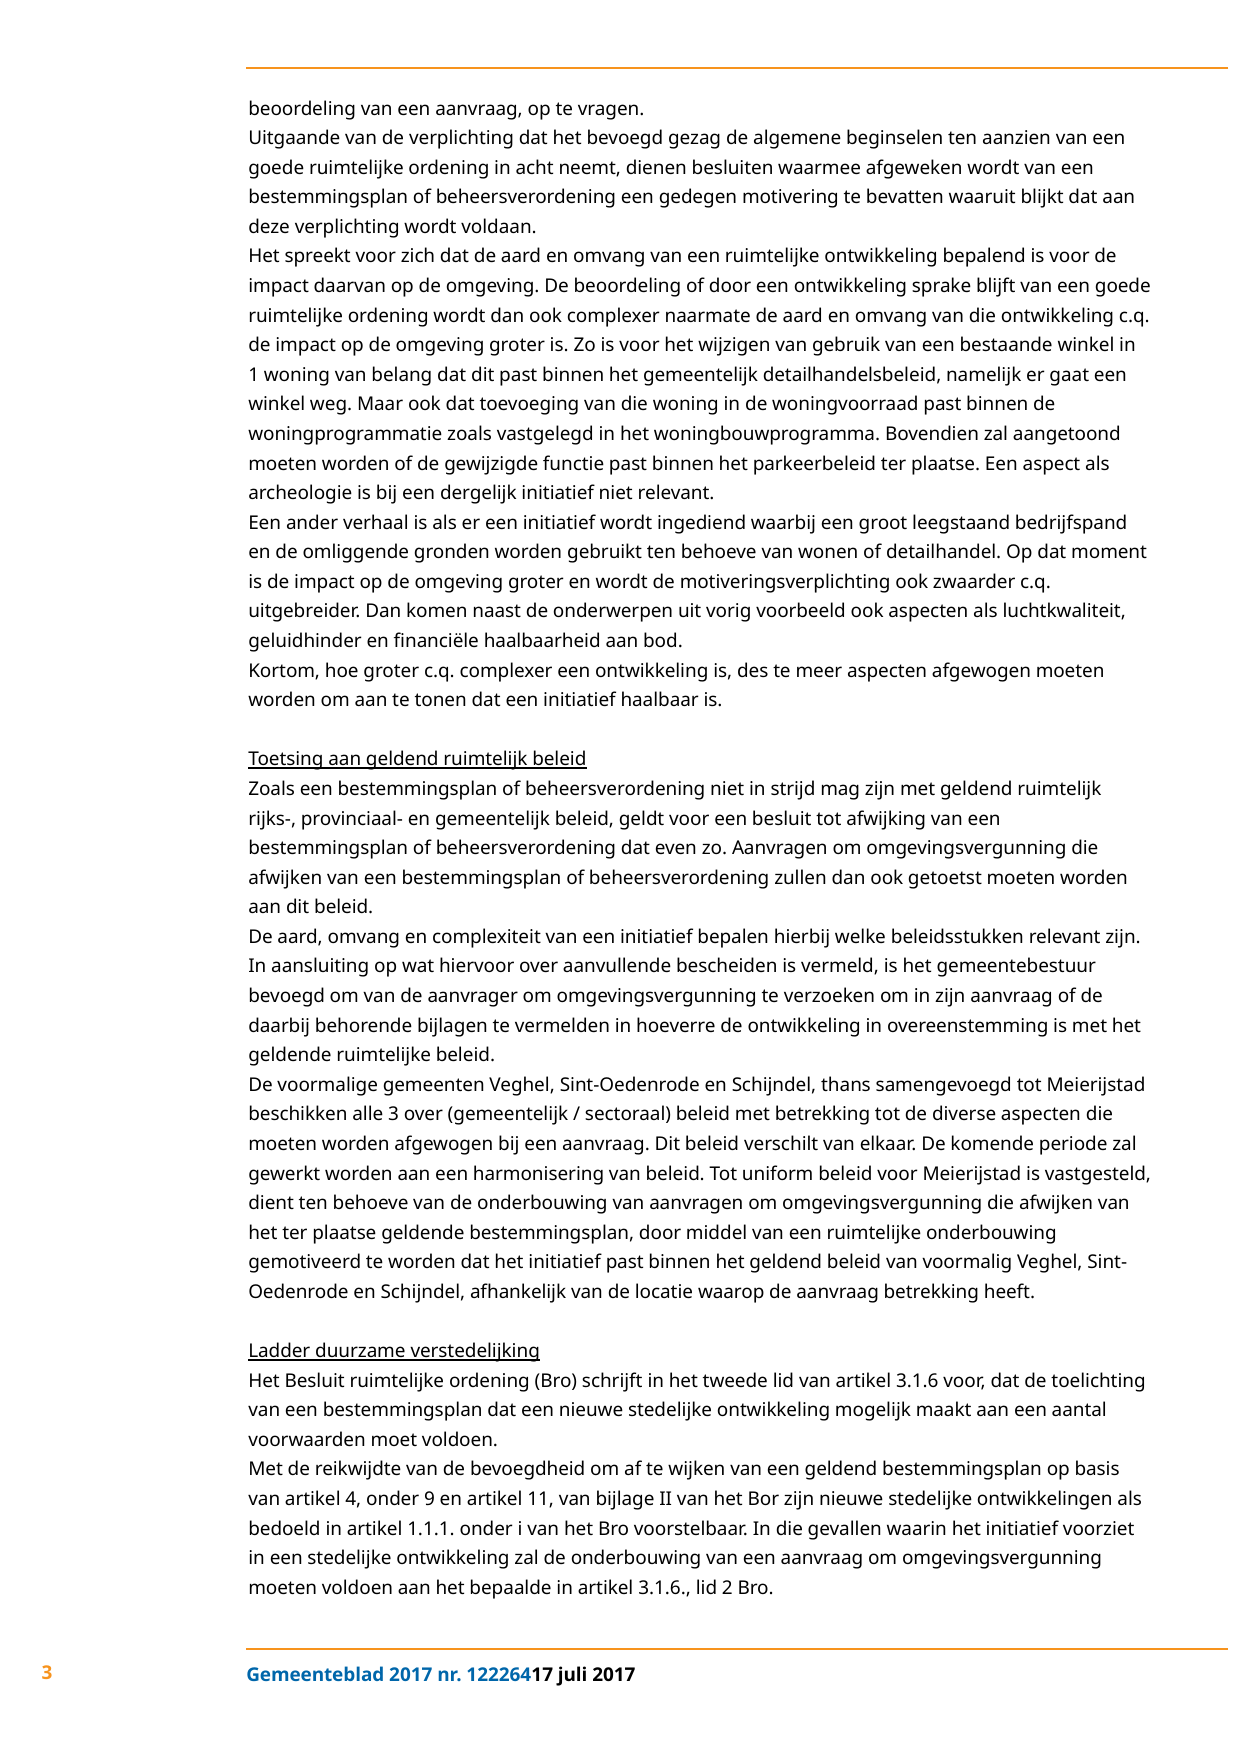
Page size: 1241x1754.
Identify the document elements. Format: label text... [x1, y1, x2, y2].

text Zoals een bestemmingsplan of beheersverordening niet in strijd mag zijn met geldend ruimtelijk rijks-, provinciaal- en gemeentelijk beleid, geldt voor een besluit tot afwijking van een bestemmingsplan of beheersverordening dat even zo. Aanvragen om omgevingsvergunning die afwijken van een bestemmingsplan of beheersverordening zullen dan ook getoetst moeten worden aan dit beleid. [248, 775, 1152, 919]
text Het spreekt voor zich dat de aard en omvang van een ruimtelijke ontwikkeling bepalend is voor de impact daarvan op de omgeving. De beoordeling of door een ontwikkeling sprake blijft van een goede ruimtelijke ordening wordt dan ook complexer naarmate de aard en omvang van die ontwikkeling c.q. de impact op de omgeving groter is. Zo is voor het wijzigen van gebruik van een bestaande winkel in 1 woning van belang dat dit past binnen het gemeentelijk detailhandelsbeleid, namelijk er gaat een winkel weg. Maar ook dat toevoeging van die woning in de woningvoorraad past binnen de woningprogrammatie zoals vastgelegd in het woningbouwprogramma. Bovendien zal aangetoond moeten worden of de gewijzigde functie past binnen het parkeerbeleid ter plaatse. Een aspect als archeologie is bij een dergelijk initiatief niet relevant. [248, 243, 1152, 505]
text beoordeling van een aanvraag, op te vragen. [248, 95, 1152, 121]
picture [41, 47, 231, 172]
text De voormalige gemeenten Veghel, Sint-Oedenrode en Schijndel, thans samengevoegd tot Meierijstad beschikken alle 3 over (gemeentelijk / sectoraal) beleid met betrekking tot de diverse aspecten die moeten worden afgewogen bij een aanvraag. Dit beleid verschilt van elkaar. De komende periode zal gewerkt worden aan een harmonisering van beleid. Tot uniform beleid voor Meierijstad is vastgesteld, dient ten behoeve van de onderbouwing van aanvragen om omgevingsvergunning die afwijken van het ter plaatse geldende bestemmingsplan, door middel van een ruimtelijke onderbouwing gemotiveerd te worden dat het initiatief past binnen het geldend beleid van voormalig Veghel, Sint- Oedenrode en Schijndel, afhankelijk van de locatie waarop de aanvraag betrekking heeft. [248, 1071, 1152, 1304]
text Uitgaande van de verplichting dat het bevoegd gezag de algemene beginselen ten aanzien van een goede ruimtelijke ordening in acht neemt, dienen besluiten waarmee afgeweken wordt van een bestemmingsplan of beheersverordening een gedegen motivering te bevatten waaruit blijkt dat aan deze verplichting wordt voldaan. [248, 124, 1152, 239]
text Een ander verhaal is als er een initiatief wordt ingediend waarbij een groot leegstaand bedrijfspand en de omliggende gronden worden gebruikt ten behoeve van wonen of detailhandel. Op dat moment is de impact op de omgeving groter en wordt de motiveringsverplichting ook zwaarder c.q. uitgebreider. Dan komen naast de onderwerpen uit vorig voorbeeld ook aspecten als luchtkwaliteit, geluidhinder en financiële haalbaarheid aan bod. [248, 509, 1152, 653]
text De aard, omvang en complexiteit van een initiatief bepalen hierbij welke beleidsstukken relevant zijn. [248, 923, 1152, 949]
text In aansluiting op wat hiervoor over aanvullende bescheiden is vermeld, is het gemeentebestuur bevoegd om van de aanvrager om omgevingsvergunning te verzoeken om in zijn aanvraag of de daarbij behorende bijlagen te vermelden in hoeverre de ontwikkeling in overeenstemming is met het geldende ruimtelijke beleid. [248, 953, 1152, 1067]
text Ladder duurzame verstedelijking [248, 1337, 1152, 1363]
text Kortom, hoe groter c.q. complexer een ontwikkeling is, des te meer aspecten afgewogen moeten worden om aan te tonen dat een initiatief haalbaar is. [248, 657, 1152, 712]
text Met de reikwijdte van de bevoegdheid om af te wijken van een geldend bestemmingsplan op basis van artikel 4, onder 9 en artikel 11, van bijlage II van het Bor zijn nieuwe stedelijke ontwikkelingen als bedoeld in artikel 1.1.1. onder i van het Bro voorstelbaar. In die gevallen waarin het initiatief voorziet in een stedelijke ontwikkeling zal de onderbouwing van een aanvraag om omgevingsvergunning moeten voldoen aan het bepaalde in artikel 3.1.6., lid 2 Bro. [248, 1456, 1152, 1600]
text Toetsing aan geldend ruimtelijk beleid [248, 746, 1152, 771]
text Het Besluit ruimtelijke ordening (Bro) schrijft in het tweede lid van artikel 3.1.6 voor, dat de toelichting van een bestemmingsplan dat een nieuwe stedelijke ontwikkeling mogelijk maakt aan een aantal voorwaarden moet voldoen. [248, 1367, 1152, 1452]
